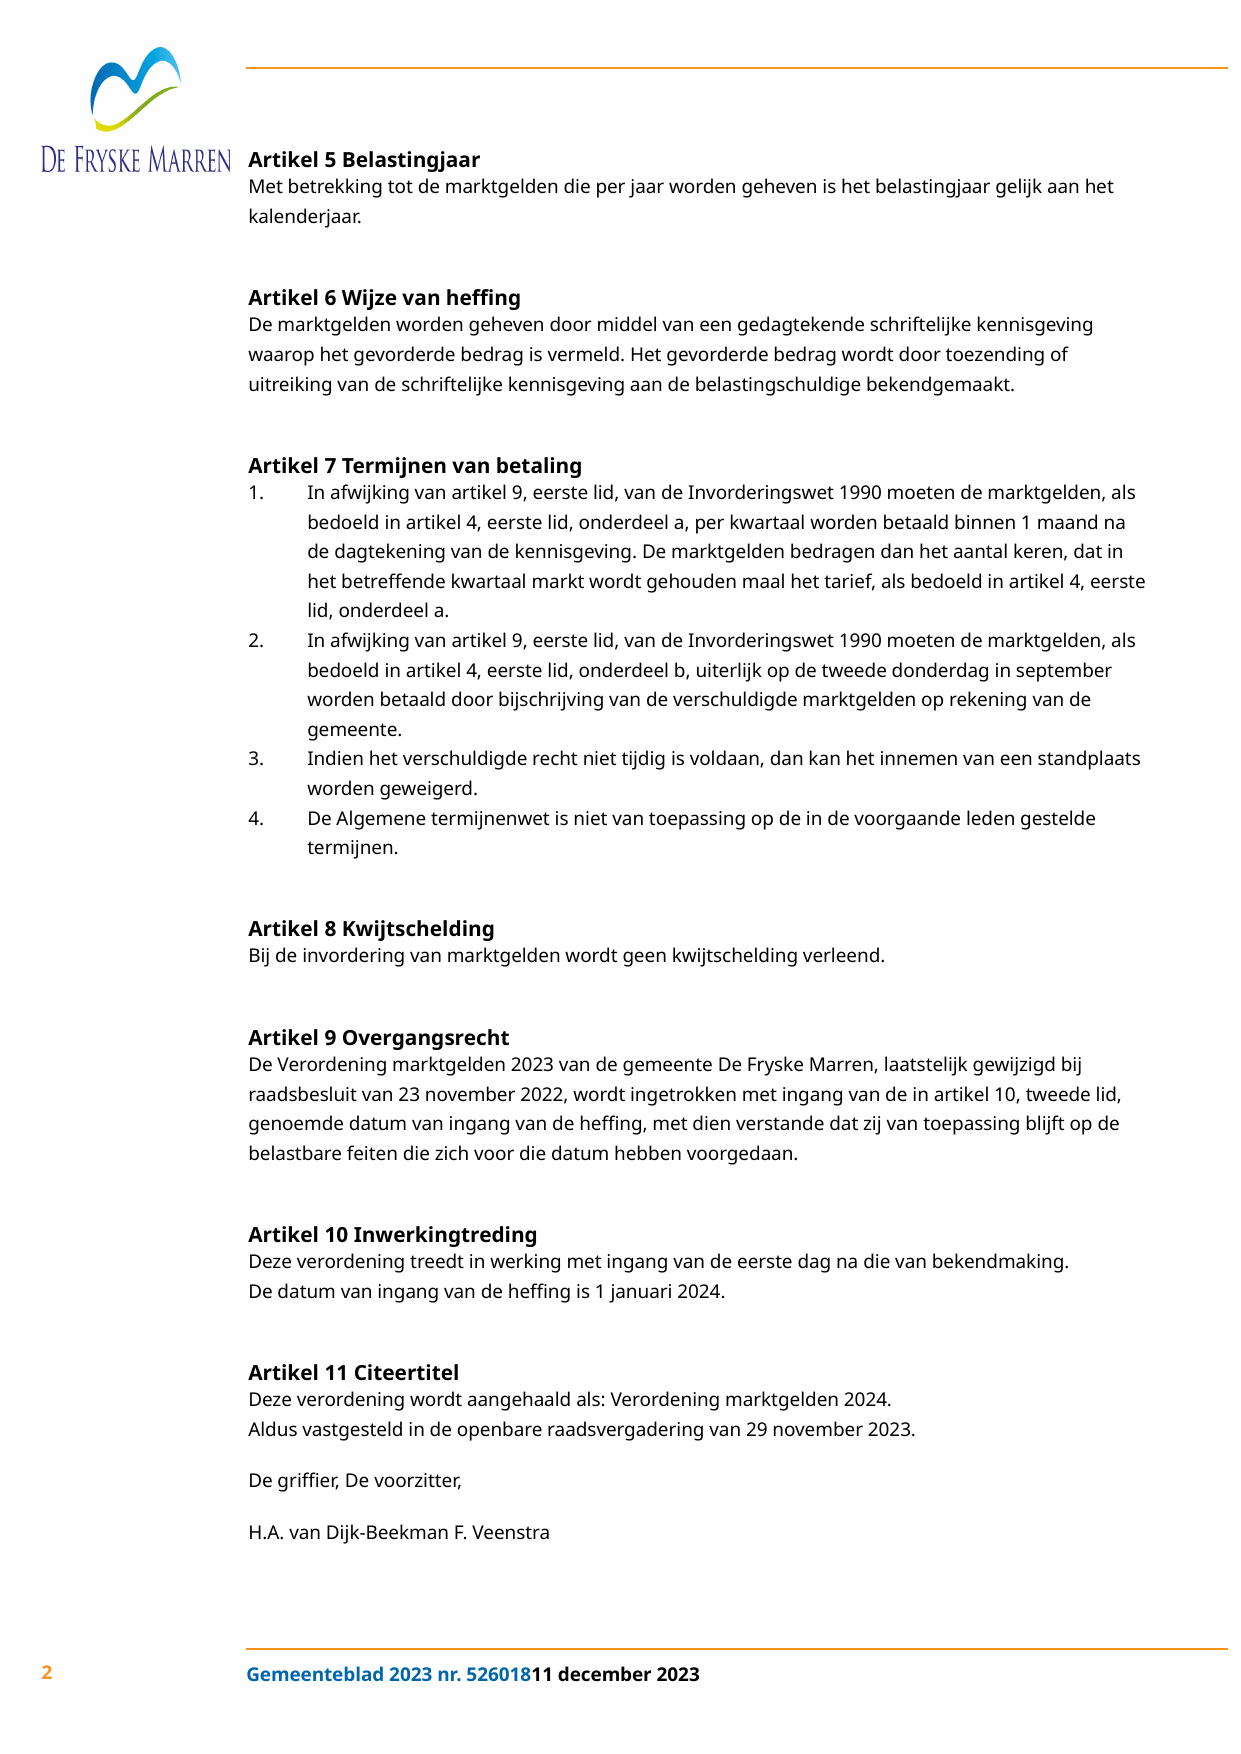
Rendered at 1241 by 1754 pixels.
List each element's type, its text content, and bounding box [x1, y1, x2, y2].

text Artikel 10 Inwerkingtreding [248, 1220, 1152, 1248]
text Artikel 9 Overgangsrecht [248, 1023, 1152, 1051]
list Indien het verschuldigde recht niet tijdig is voldaan, dan kan het innemen van een standplaats worden geweigerd. [248, 746, 1152, 801]
text Artikel 5 Belastingjaar [248, 145, 1152, 174]
text De marktgelden worden geheven door middel van een gedagtekende schriftelijke kennisgeving waarop het gevorderde bedrag is vermeld. Het gevorderde bedrag wordt door toezending of uitreiking van de schriftelijke kennisgeving aan de belastingschuldige bekendgemaakt. [248, 312, 1152, 397]
text Bij de invordering van marktgelden wordt geen kwijtschelding verleend. [248, 943, 1152, 968]
text De datum van ingang van de heffing is 1 januari 2024. [248, 1278, 1152, 1304]
text Artikel 7 Termijnen van betaling [248, 451, 1152, 479]
text H.A. van Dijk-Beekman F. Veenstra [248, 1519, 1152, 1544]
text Artikel 8 Kwijtschelding [248, 914, 1152, 943]
text De griffier, De voorzitter, [248, 1467, 1152, 1493]
list In afwijking van artikel 9, eerste lid, van de Invorderingswet 1990 moeten de marktgelden, als bedoeld in artikel 4, eerste lid, onderdeel a, per kwartaal worden betaald binnen 1 maand na de dagtekening van de kennisgeving. De marktgelden bedragen dan het aantal keren, dat in het betreffende kwartaal markt wordt gehouden maal het tarief, als bedoeld in artikel 4, eerste lid, onderdeel a. [248, 479, 1152, 623]
picture [41, 47, 231, 172]
text Met betrekking tot de marktgelden die per jaar worden geheven is het belastingjaar gelijk aan het kalenderjaar. [248, 174, 1152, 229]
text Artikel 6 Wijze van heffing [248, 283, 1152, 312]
text De Verordening marktgelden 2023 van de gemeente De Fryske Marren, laatstelijk gewijzigd bij raadsbesluit van 23 november 2022, wordt ingetrokken met ingang van de in artikel 10, tweede lid, genoemde datum van ingang van de heffing, met dien verstande dat zij van toepassing blijft op de belastbare feiten die zich voor die datum hebben voorgedaan. [248, 1051, 1152, 1166]
text Deze verordening treedt in werking met ingang van de eerste dag na die van bekendmaking. [248, 1248, 1152, 1274]
list De Algemene termijnenwet is niet van toepassing op de in de voorgaande leden gestelde termijnen. [248, 805, 1152, 860]
text Aldus vastgesteld in de openbare raadsvergadering van 29 november 2023. [248, 1416, 1152, 1442]
text Artikel 11 Citeertitel [248, 1358, 1152, 1386]
text Deze verordening wordt aangehaald als: Verordening marktgelden 2024. [248, 1386, 1152, 1412]
list In afwijking van artikel 9, eerste lid, van de Invorderingswet 1990 moeten de marktgelden, als bedoeld in artikel 4, eerste lid, onderdeel b, uiterlijk op de tweede donderdag in september worden betaald door bijschrijving van de verschuldigde marktgelden op rekening van de gemeente. [248, 627, 1152, 742]
